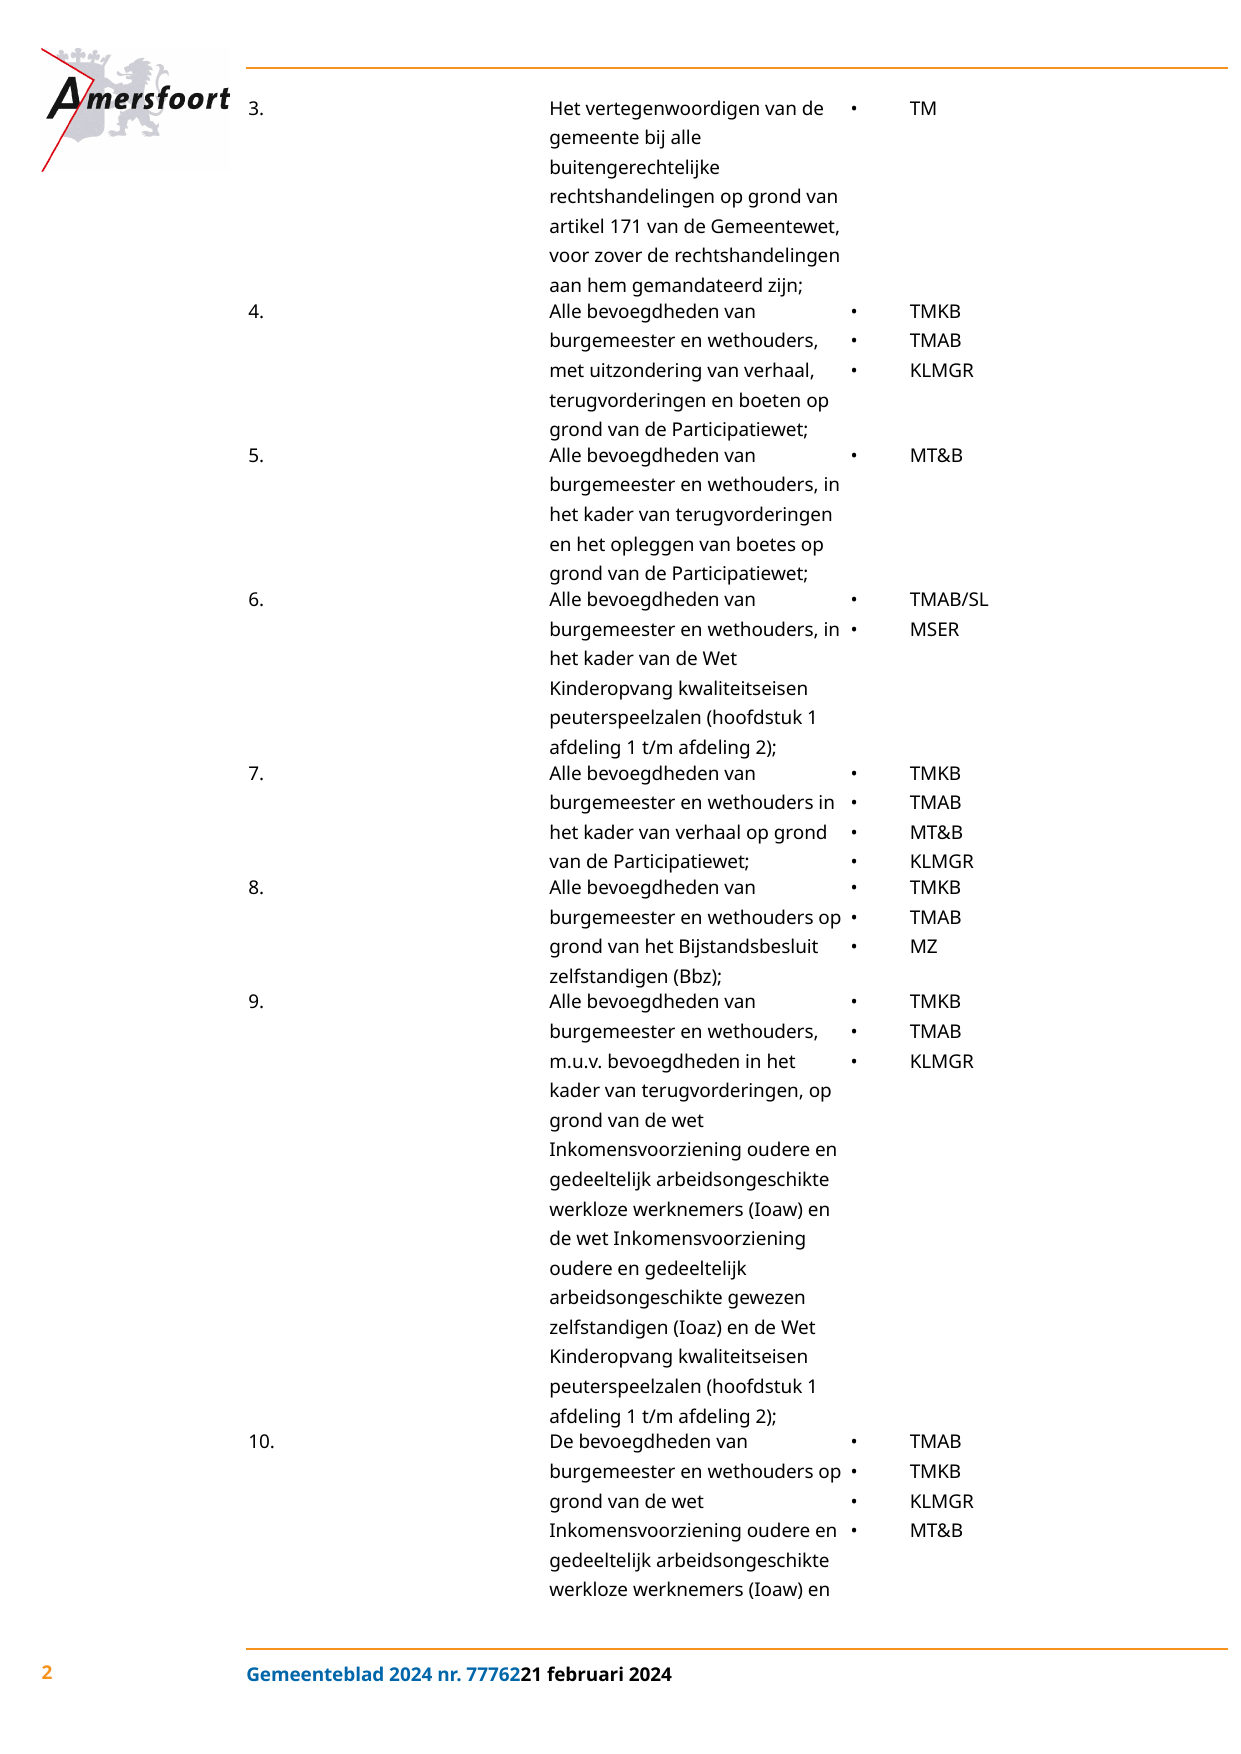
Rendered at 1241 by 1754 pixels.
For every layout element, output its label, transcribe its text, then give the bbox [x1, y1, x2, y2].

table_cell TMKB TMAB MT&B KLMGR [850, 760, 1152, 874]
table_cell TM [850, 95, 1152, 298]
table_cell 7. [248, 760, 549, 874]
table_cell 3. [248, 95, 549, 298]
table_cell Alle bevoegdheden van burgemeester en wethouders, m.u.v. bevoegdheden in het kader van terugvorderingen, op grond van de wet Inkomensvoorziening oudere en gedeeltelijk arbeidsongeschikte werkloze werknemers (Ioaw) en de wet Inkomensvoorziening oudere en gedeeltelijk arbeidsongeschikte gewezen zelfstandigen (Ioaz) en de Wet Kinderopvang kwaliteitseisen peuterspeelzalen (hoofdstuk 1 afdeling 1 t/m afdeling 2); [549, 989, 850, 1429]
table_cell 5. [248, 442, 549, 586]
table_cell Alle bevoegdheden van burgemeester en wethouders, in het kader van terugvorderingen en het opleggen van boetes op grond van de Participatiewet; [549, 442, 850, 586]
table_cell TMKB TMAB KLMGR [850, 989, 1152, 1429]
table_cell Alle bevoegdheden van burgemeester en wethouders op grond van het Bijstandsbesluit zelfstandigen (Bbz); [549, 874, 850, 989]
picture [41, 47, 231, 172]
table_cell 10. [248, 1429, 549, 1602]
table_cell 6. [248, 586, 549, 760]
table_cell De bevoegdheden van burgemeester en wethouders op grond van de wet Inkomensvoorziening oudere en gedeeltelijk arbeidsongeschikte werkloze werknemers (Ioaw) en [549, 1429, 850, 1602]
table_cell MT&B [850, 442, 1152, 586]
table_cell 8. [248, 874, 549, 989]
table_cell TMAB/SL MSER [850, 586, 1152, 760]
table_cell TMAB TMKB KLMGR MT&B [850, 1429, 1152, 1602]
table_cell TMKB TMAB KLMGR [850, 298, 1152, 442]
table_cell TMKB TMAB MZ [850, 874, 1152, 989]
table_cell 4. [248, 298, 549, 442]
table_cell 9. [248, 989, 549, 1429]
table_cell Alle bevoegdheden van burgemeester en wethouders, in het kader van de Wet Kinderopvang kwaliteitseisen peuterspeelzalen (hoofdstuk 1 afdeling 1 t/m afdeling 2); [549, 586, 850, 760]
table_cell Alle bevoegdheden van burgemeester en wethouders in het kader van verhaal op grond van de Participatiewet; [549, 760, 850, 874]
table_cell Alle bevoegdheden van burgemeester en wethouders, met uitzondering van verhaal, terugvorderingen en boeten op grond van de Participatiewet; [549, 298, 850, 442]
table_cell Het vertegenwoordigen van de gemeente bij alle buitengerechtelijke rechtshandelingen op grond van artikel 171 van de Gemeentewet, voor zover de rechtshandelingen aan hem gemandateerd zijn; [549, 95, 850, 298]
